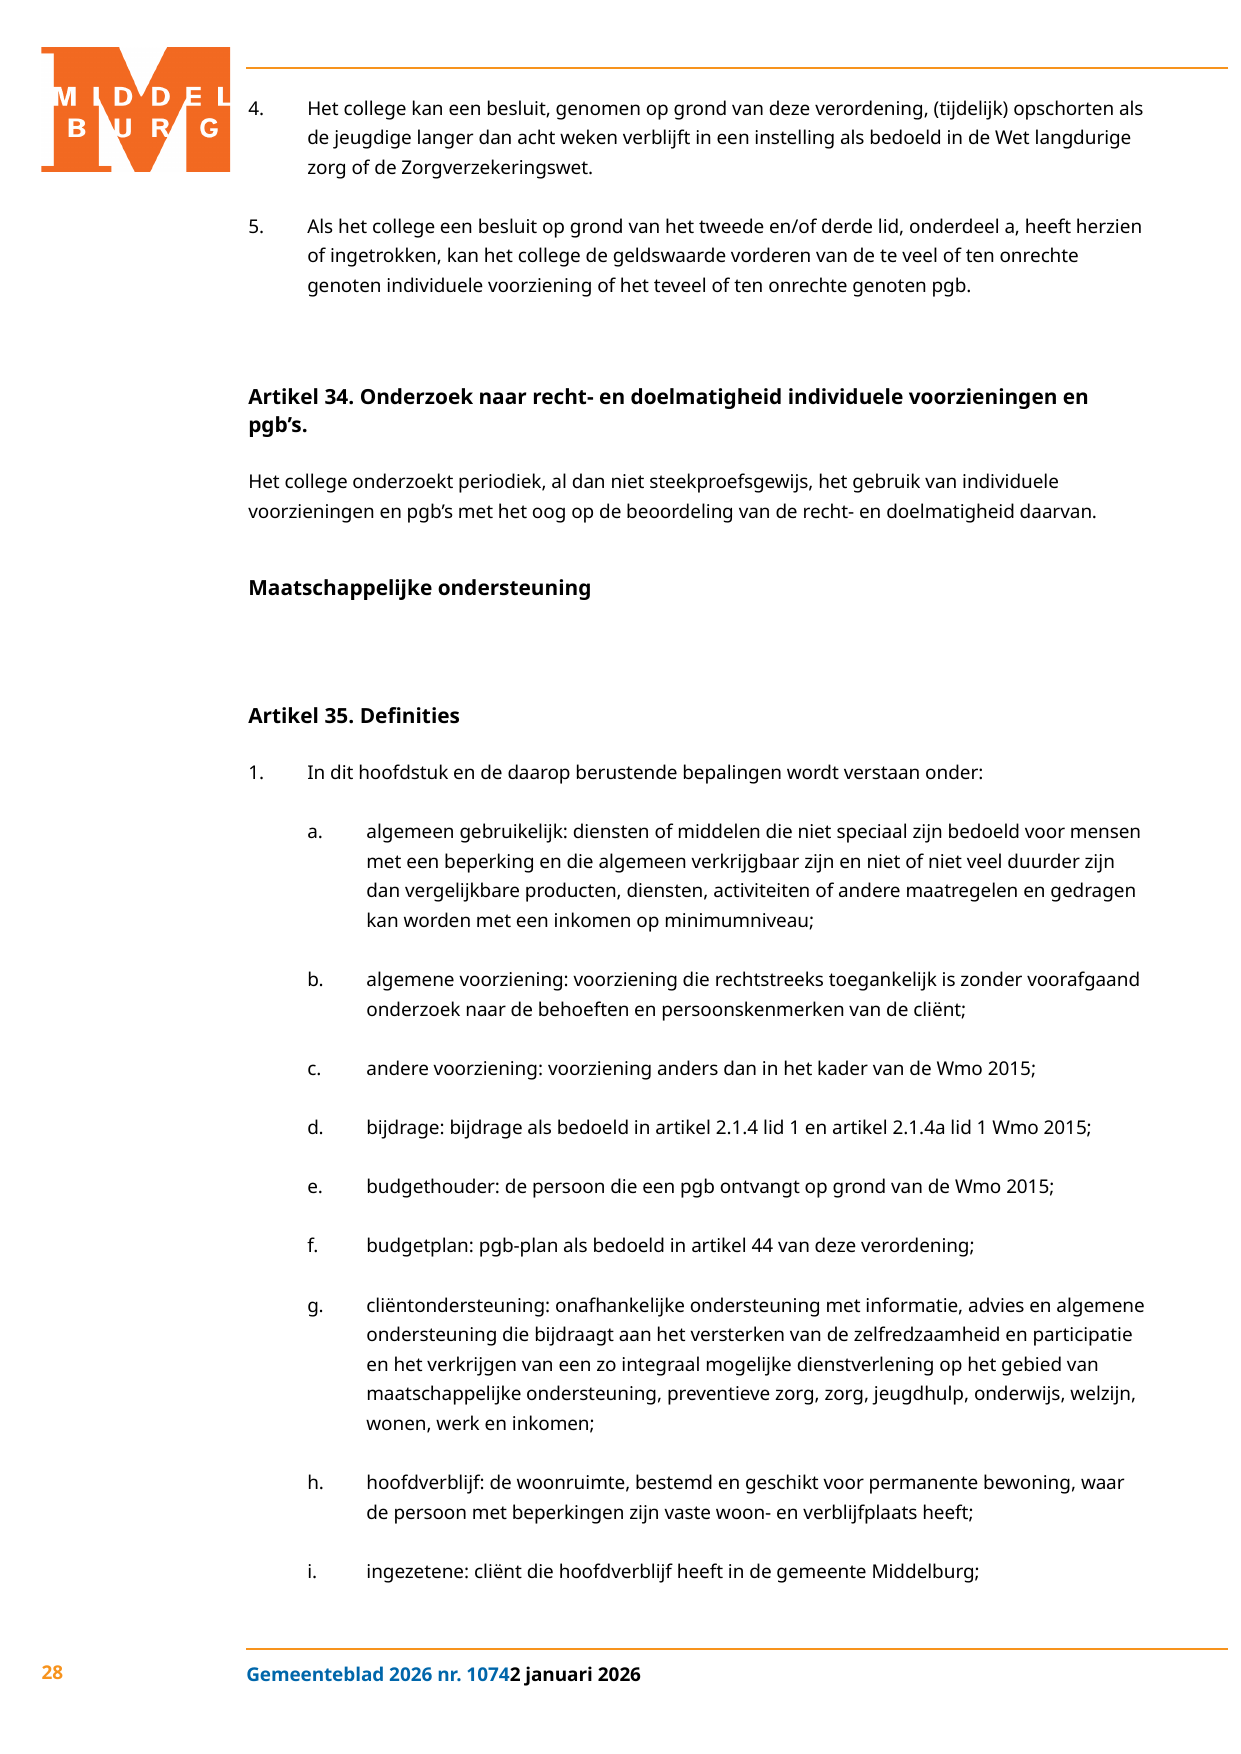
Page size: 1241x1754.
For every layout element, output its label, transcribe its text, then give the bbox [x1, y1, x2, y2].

list cliëntondersteuning: onafhankelijke ondersteuning met informatie, advies en algemene ondersteuning die bijdraagt aan het versterken van de zelfredzaamheid en participatie en het verkrijgen van een zo integraal mogelijke dienstverlening op het gebied van maatschappelijke ondersteuning, preventieve zorg, zorg, jeugdhulp, onderwijs, welzijn, wonen, werk en inkomen; [307, 1292, 1152, 1436]
text Maatschappelijke ondersteuning [248, 573, 1152, 602]
list algemene voorziening: voorziening die rechtstreeks toegankelijk is zonder voorafgaand onderzoek naar de behoeften en persoonskenmerken van de cliënt; [307, 966, 1152, 1022]
list andere voorziening: voorziening anders dan in het kader van de Wmo 2015; [307, 1055, 1152, 1081]
picture [41, 47, 231, 172]
list ingezetene: cliënt die hoofdverblijf heeft in de gemeente Middelburg; [307, 1558, 1152, 1584]
list algemeen gebruikelijk: diensten of middelen die niet speciaal zijn bedoeld voor mensen met een beperking en die algemeen verkrijgbaar zijn en niet of niet veel duurder zijn dan vergelijkbare producten, diensten, activiteiten of andere maatregelen en gedragen kan worden met een inkomen op minimumniveau; [307, 818, 1152, 933]
text Het college onderzoekt periodiek, al dan niet steekproefsgewijs, het gebruik van individuele voorzieningen en pgb’s met het oog op de beoordeling van de recht- en doelmatigheid daarvan. [248, 468, 1152, 524]
list hoofdverblijf: de woonruimte, bestemd en geschikt voor permanente bewoning, waar de persoon met beperkingen zijn vaste woon- en verblijfplaats heeft; [307, 1469, 1152, 1524]
list In dit hoofdstuk en de daarop berustende bepalingen wordt verstaan onder: [248, 759, 1152, 785]
list budgethouder: de persoon die een pgb ontvangt op grond van de Wmo 2015; [307, 1173, 1152, 1199]
text Artikel 35. Definities [248, 701, 1152, 730]
list bijdrage: bijdrage als bedoeld in artikel 2.1.4 lid 1 en artikel 2.1.4a lid 1 Wmo 2015; [307, 1114, 1152, 1140]
list budgetplan: pgb-plan als bedoeld in artikel 44 van deze verordening; [307, 1233, 1152, 1258]
list Als het college een besluit op grond van het tweede en/of derde lid, onderdeel a, heeft herzien of ingetrokken, kan het college de geldswaarde vorderen van de te veel of ten onrechte genoten individuele voorziening of het teveel of ten onrechte genoten pgb. [248, 213, 1152, 298]
list Het college kan een besluit, genomen op grond van deze verordening, (tijdelijk) opschorten als de jeugdige langer dan acht weken verblijft in een instelling als bedoeld in de Wet langdurige zorg of de Zorgverzekeringswet. [248, 95, 1152, 180]
text Artikel 34. Onderzoek naar recht- en doelmatigheid individuele voorzieningen en pgb’s. [248, 382, 1152, 439]
